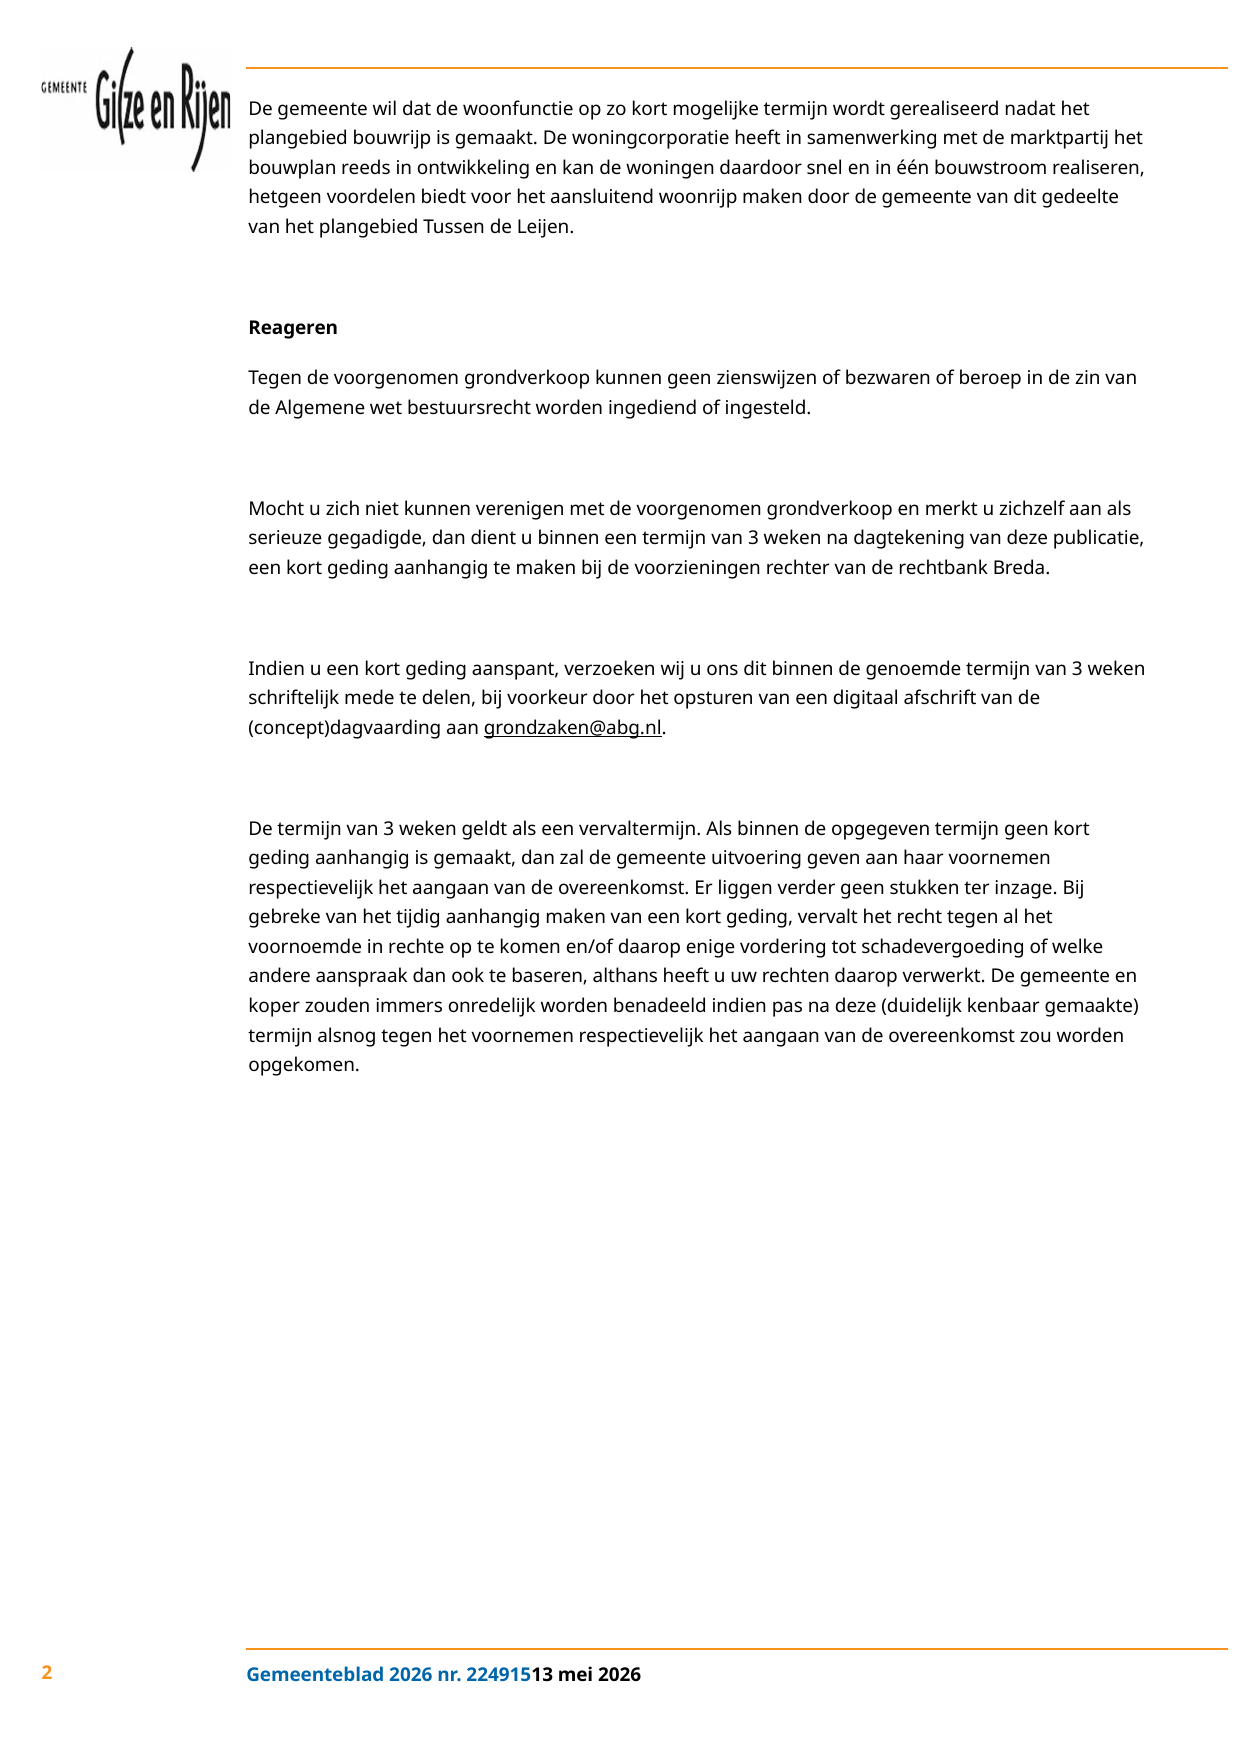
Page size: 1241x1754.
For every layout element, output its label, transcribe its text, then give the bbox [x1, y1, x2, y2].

picture [41, 47, 231, 172]
text Indien u een kort geding aanspant, verzoeken wij u ons dit binnen de genoemde termijn van 3 weken schriftelijk mede te delen, bij voorkeur door het opsturen van een digitaal afschrift van de (concept)dagvaarding aan grondzaken@abg.nl. [248, 655, 1152, 740]
text Reageren [248, 314, 1152, 340]
text De gemeente wil dat de woonfunctie op zo kort mogelijke termijn wordt gerealiseerd nadat het plangebied bouwrijp is gemaakt. De woningcorporatie heeft in samenwerking met de marktpartij het bouwplan reeds in ontwikkeling en kan de woningen daardoor snel en in één bouwstroom realiseren, hetgeen voordelen biedt voor het aansluitend woonrijp maken door de gemeente van dit gedeelte van het plangebied Tussen de Leijen. [248, 95, 1152, 239]
text De termijn van 3 weken geldt als een vervaltermijn. Als binnen de opgegeven termijn geen kort geding aanhangig is gemaakt, dan zal de gemeente uitvoering geven aan haar voornemen respectievelijk het aangaan van de overeenkomst. Er liggen verder geen stukken ter inzage. Bij gebreke van het tijdig aanhangig maken van een kort geding, vervalt het recht tegen al het voornoemde in rechte op te komen en/of daarop enige vordering tot schadevergoeding of welke andere aanspraak dan ook te baseren, althans heeft u uw rechten daarop verwerkt. De gemeente en koper zouden immers onredelijk worden benadeeld indien pas na deze (duidelijk kenbaar gemaakte) termijn alsnog tegen het voornemen respectievelijk het aangaan van de overeenkomst zou worden opgekomen. [248, 815, 1152, 1077]
text Tegen de voorgenomen grondverkoop kunnen geen zienswijzen of bezwaren of beroep in de zin van de Algemene wet bestuursrecht worden ingediend of ingesteld. [248, 364, 1152, 420]
text Mocht u zich niet kunnen verenigen met de voorgenomen grondverkoop en merkt u zichzelf aan als serieuze gegadigde, dan dient u binnen een termijn van 3 weken na dagtekening van deze publicatie, een kort geding aanhangig te maken bij de voorzieningen rechter van de rechtbank Breda. [248, 495, 1152, 580]
